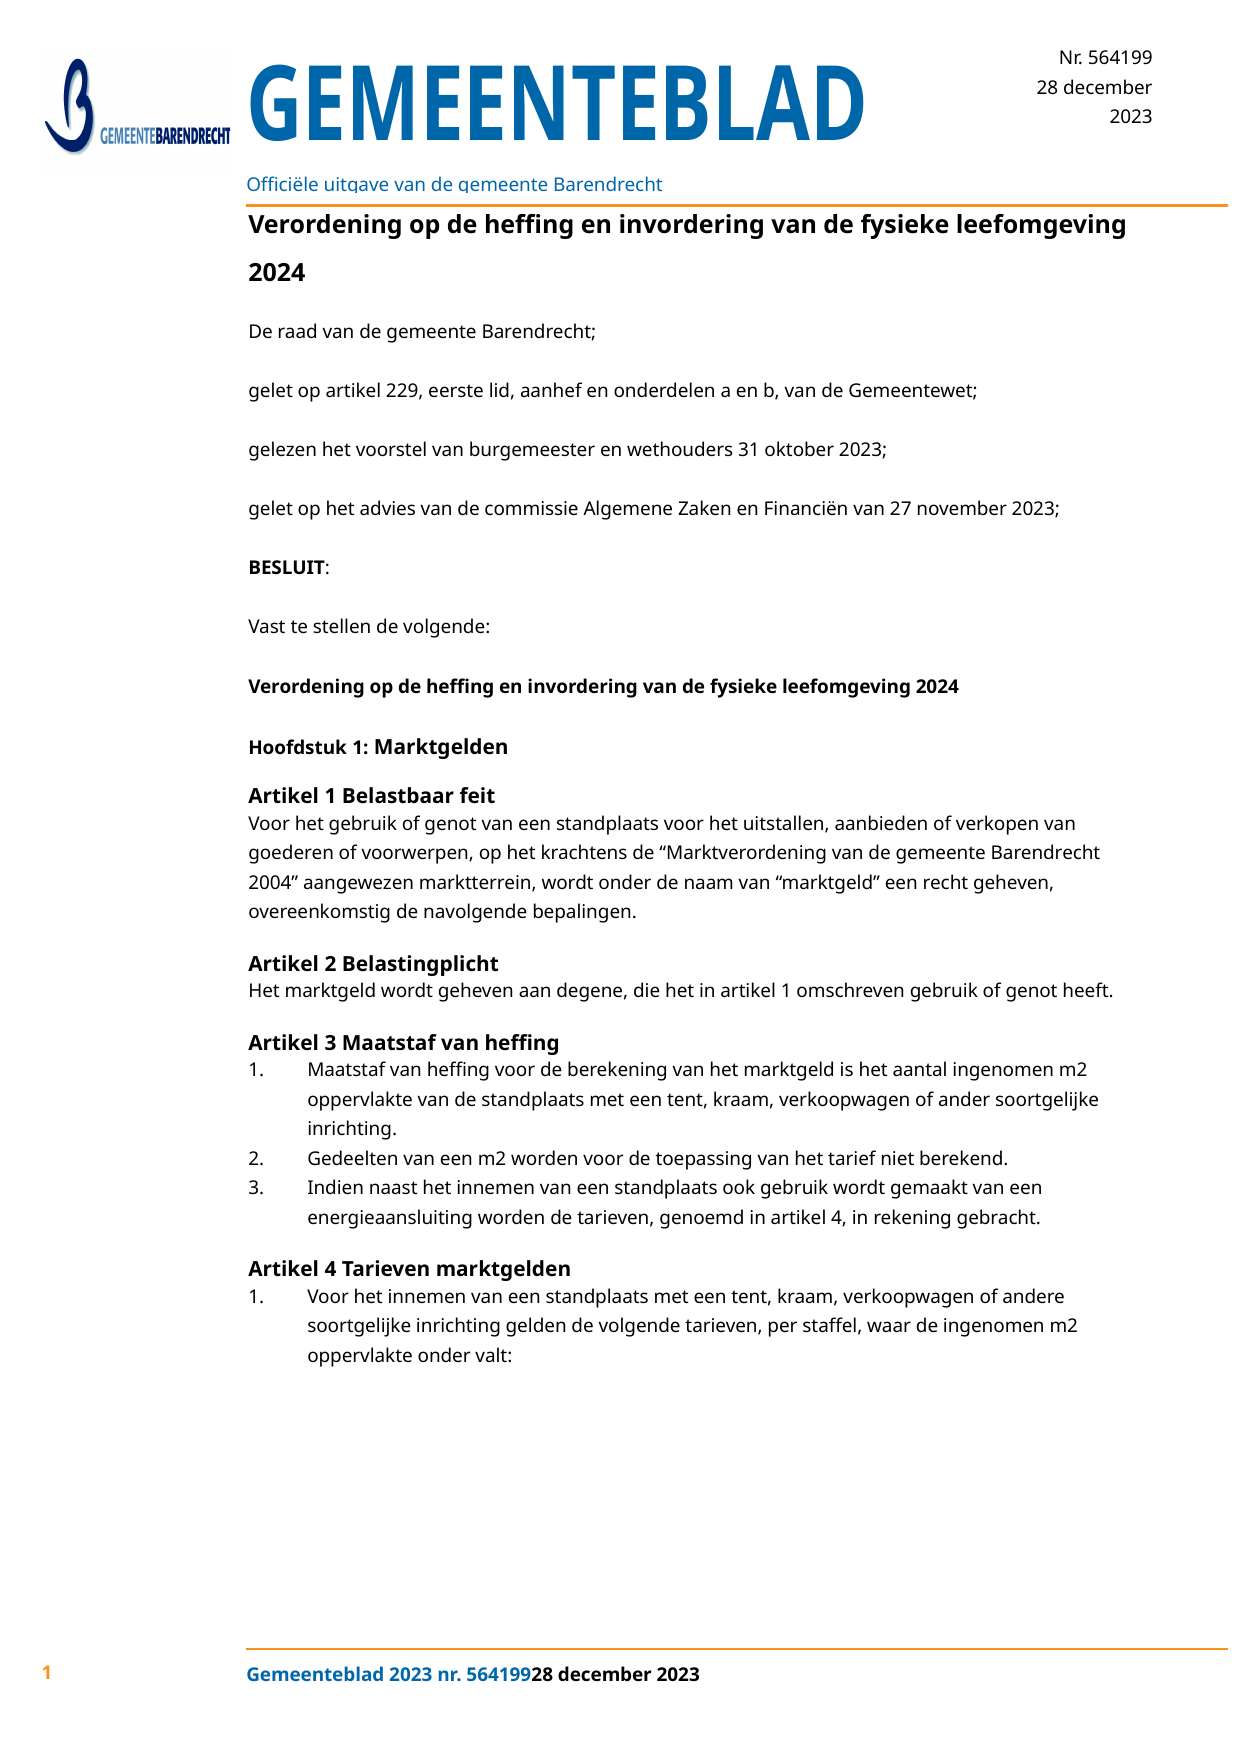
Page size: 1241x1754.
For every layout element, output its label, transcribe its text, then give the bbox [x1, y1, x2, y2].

text Artikel 2 Belastingplicht [248, 949, 1152, 977]
picture [41, 47, 231, 172]
text Verordening op de heffing en invordering van de fysieke leefomgeving 2024 [248, 207, 1152, 288]
text gelezen het voorstel van burgemeester en wethouders 31 oktober 2023; [248, 436, 1152, 462]
text Artikel 1 Belastbaar feit [248, 781, 1152, 810]
text Vast te stellen de volgende: [248, 614, 1152, 639]
list Maatstaf van heffing voor de berekening van het marktgeld is het aantal ingenomen m2 oppervlakte van de standplaats met een tent, kraam, verkoopwagen of ander soortgelijke inrichting. [248, 1056, 1152, 1141]
text gelet op het advies van de commissie Algemene Zaken en Financiën van 27 november 2023; [248, 495, 1152, 521]
text Artikel 3 Maatstaf van heffing [248, 1028, 1152, 1056]
text Verordening op de heffing en invordering van de fysieke leefomgeving 2024 [248, 673, 1152, 699]
text BESLUIT: [248, 554, 1152, 580]
list Voor het innemen van een standplaats met een tent, kraam, verkoopwagen of andere soortgelijke inrichting gelden de volgende tarieven, per staffel, waar de ingenomen m2 oppervlakte onder valt: [248, 1283, 1152, 1368]
text De raad van de gemeente Barendrecht; [248, 318, 1152, 344]
text Het marktgeld wordt geheven aan degene, die het in artikel 1 omschreven gebruik of genot heeft. [248, 977, 1152, 1003]
text Voor het gebruik of genot van een standplaats voor het uitstallen, aanbieden of verkopen van goederen of voorwerpen, op het krachtens de “Marktverordening van de gemeente Barendrecht 2004” aangewezen marktterrein, wordt onder de naam van “marktgeld” een recht geheven, overeenkomstig de navolgende bepalingen. [248, 810, 1152, 924]
list Gedeelten van een m2 worden voor de toepassing van het tarief niet berekend. [248, 1145, 1152, 1171]
text Hoofdstuk 1: Marktgelden [248, 732, 1152, 761]
list Indien naast het innemen van een standplaats ook gebruik wordt gemaakt van een energieaansluiting worden de tarieven, genoemd in artikel 4, in rekening gebracht. [248, 1174, 1152, 1230]
text gelet op artikel 229, eerste lid, aanhef en onderdelen a en b, van de Gemeentewet; [248, 377, 1152, 403]
text Artikel 4 Tarieven marktgelden [248, 1254, 1152, 1283]
